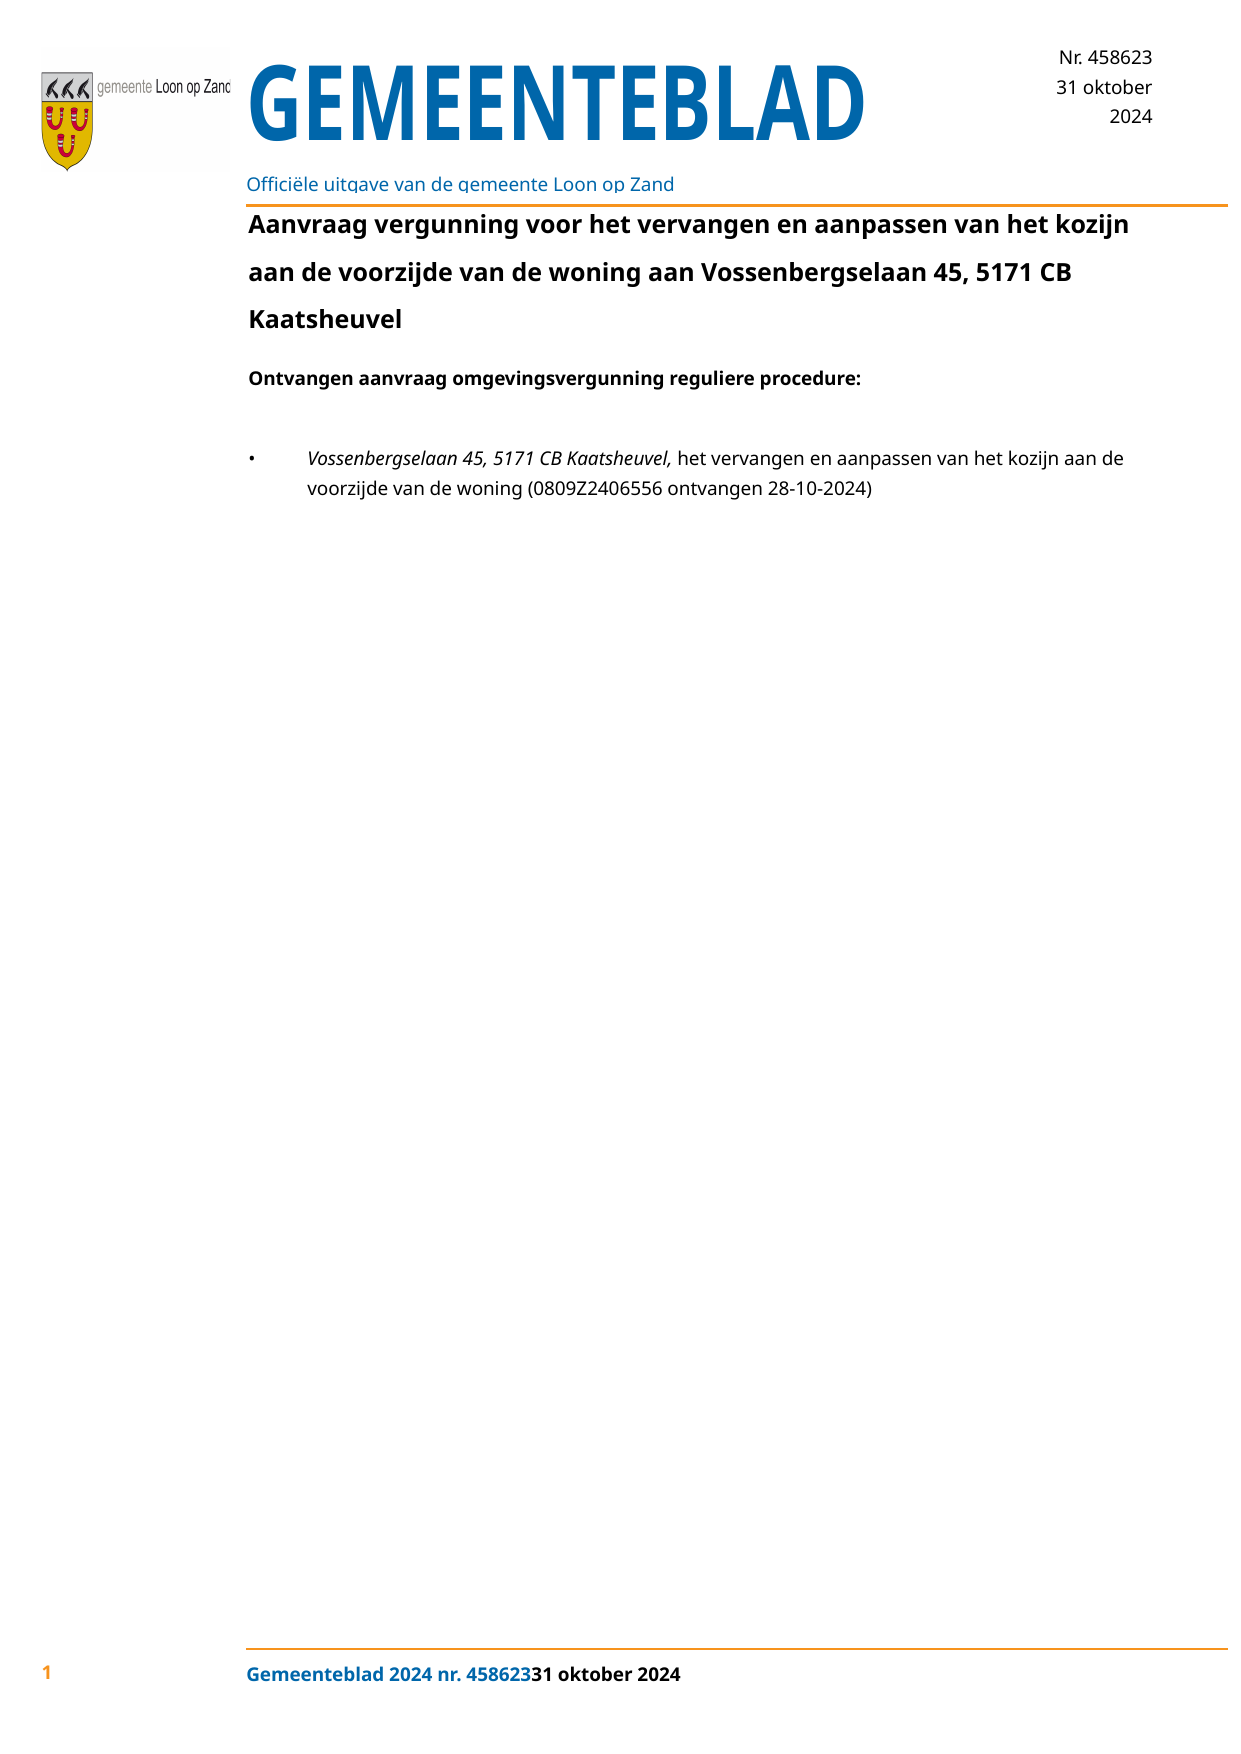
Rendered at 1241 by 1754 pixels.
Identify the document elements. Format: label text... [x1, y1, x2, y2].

text Aanvraag vergunning voor het vervangen en aanpassen van het kozijn aan de voorzijde van de woning aan Vossenbergselaan 45, 5171 CB Kaatsheuvel [248, 207, 1152, 336]
text Ontvangen aanvraag omgevingsvergunning reguliere procedure: [248, 366, 1152, 391]
list Vossenbergselaan 45, 5171 CB Kaatsheuvel, het vervangen en aanpassen van het kozijn aan de voorzijde van de woning (0809Z2406556 ontvangen 28-10-2024) [248, 446, 1152, 501]
picture [41, 47, 231, 172]
